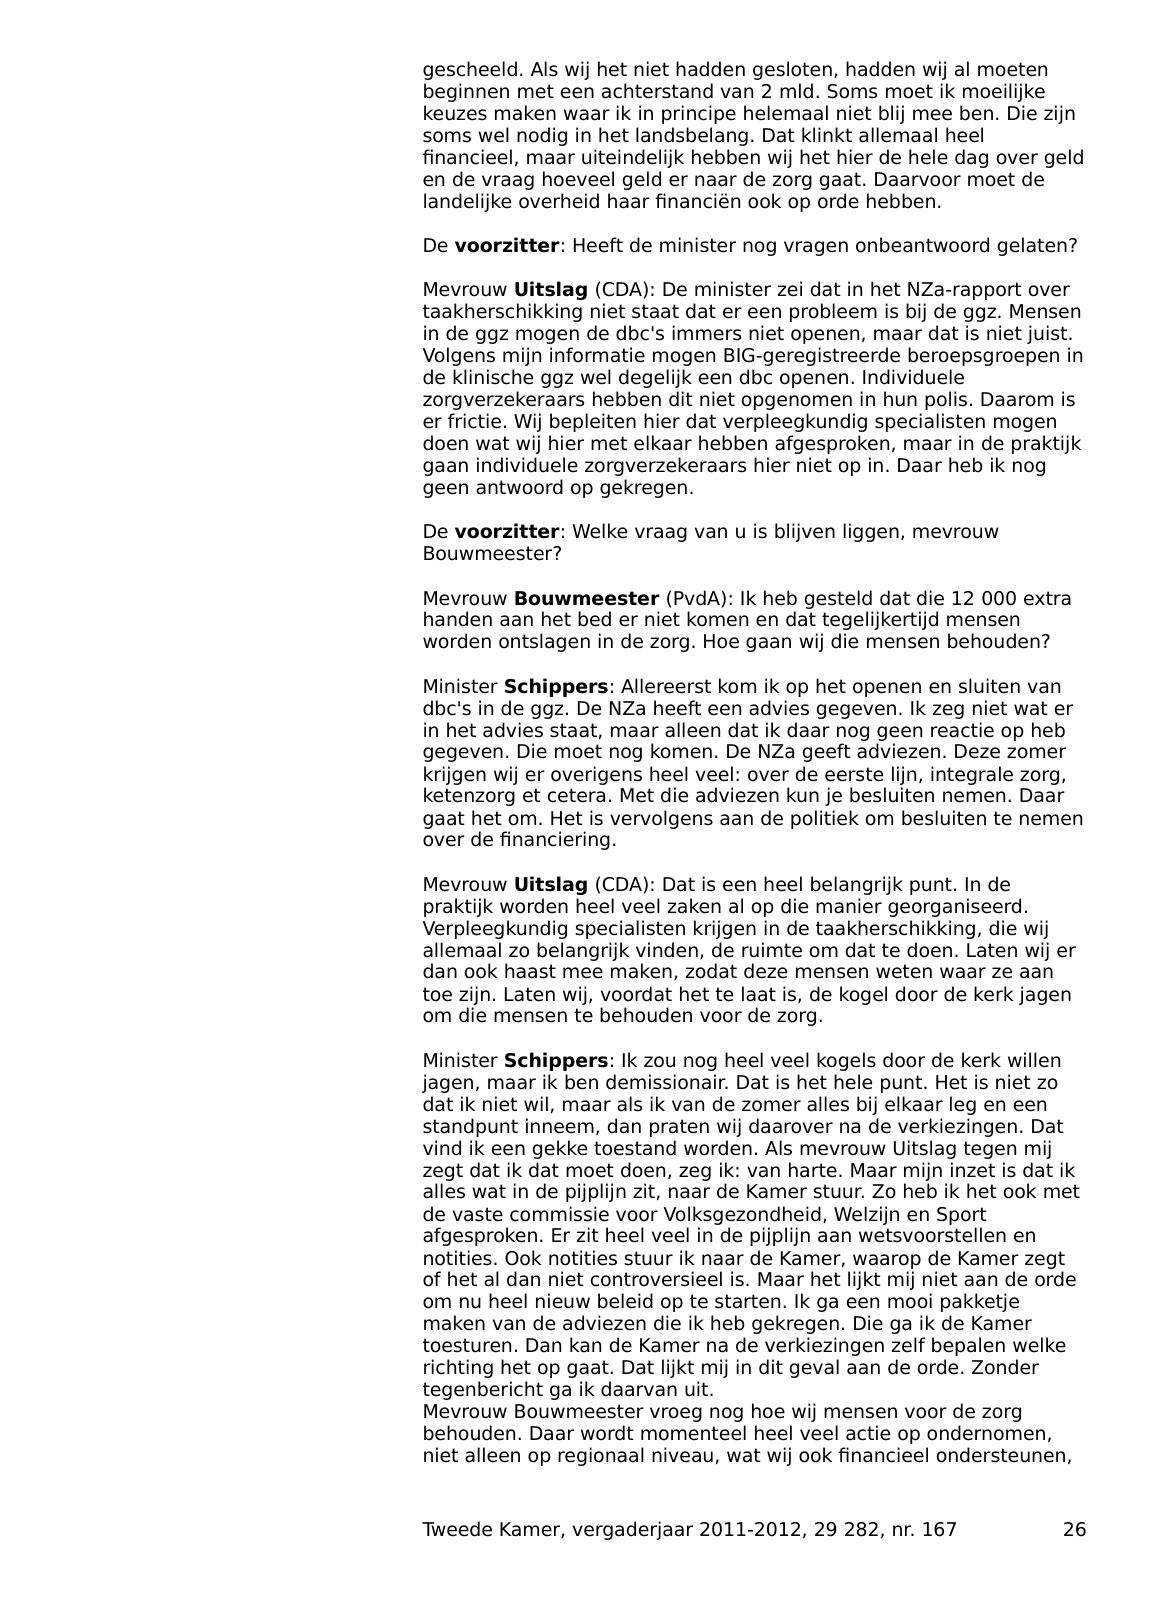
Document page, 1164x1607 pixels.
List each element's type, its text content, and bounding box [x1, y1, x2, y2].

text Minister Schippers: Ik zou nog heel veel kogels door de kerk willen jagen, maar ik ben demissionair. Dat is het hele punt. Het is niet zo dat ik niet wil, maar als ik van de zomer alles bij elkaar leg en een standpunt inneem, dan praten wij daarover na de verkiezingen. Dat vind ik een gekke toestand worden. Als mevrouw Uitslag tegen mij zegt dat ik dat moet doen, zeg ik: van harte. Maar mijn inzet is dat ik alles wat in de pijplijn zit, naar de Kamer stuur. Zo heb ik het ook met de vaste commissie voor Volksgezondheid, Welzijn en Sport afgesproken. Er zit heel veel in de pijplijn aan wetsvoorstellen en notities. Ook notities stuur ik naar de Kamer, waarop de Kamer zegt of het al dan niet controversieel is. Maar het lijkt mij niet aan de orde om nu heel nieuw beleid op te starten. Ik ga een mooi pakketje maken van de adviezen die ik heb gekregen. Die ga ik de Kamer toesturen. Dan kan de Kamer na de verkiezingen zelf bepalen welke richting het op gaat. Dat lijkt mij in dit geval aan de orde. Zonder tegenbericht ga ik daarvan uit. [422, 1049, 1087, 1401]
text De voorzitter: Heeft de minister nog vragen onbeantwoord gelaten? [422, 235, 1087, 257]
text Minister Schippers: Allereerst kom ik op het openen en sluiten van dbc's in de ggz. De NZa heeft een advies gegeven. Ik zeg niet wat er in het advies staat, maar alleen dat ik daar nog geen reactie op heb gegeven. Die moet nog komen. De NZa geeft adviezen. Deze zomer krijgen wij er overigens heel veel: over de eerste lijn, integrale zorg, ketenzorg et cetera. Met die adviezen kun je besluiten nemen. Daar gaat het om. Het is vervolgens aan de politiek om besluiten te nemen over de financiering. [422, 676, 1087, 851]
text gescheeld. Als wij het niet hadden gesloten, hadden wij al moeten beginnen met een achterstand van 2 mld. Soms moet ik moeilijke keuzes maken waar ik in principe helemaal niet blij mee ben. Die zijn soms wel nodig in het landsbelang. Dat klinkt allemaal heel financieel, maar uiteindelijk hebben wij het hier de hele dag over geld en de vraag hoeveel geld er naar de zorg gaat. Daarvoor moet de landelijke overheid haar financiën ook op orde hebben. [422, 59, 1087, 213]
text Mevrouw Uitslag (CDA): De minister zei dat in het NZa-rapport over taakherschikking niet staat dat er een probleem is bij de ggz. Mensen in de ggz mogen de dbc's immers niet openen, maar dat is niet juist. Volgens mijn informatie mogen BIG-geregistreerde beroepsgroepen in de klinische ggz wel degelijk een dbc openen. Individuele zorgverzekeraars hebben dit niet opgenomen in hun polis. Daarom is er frictie. Wij bepleiten hier dat verpleegkundig specialisten mogen doen wat wij hier met elkaar hebben afgesproken, maar in de praktijk gaan individuele zorgverzekeraars hier niet op in. Daar heb ik nog geen antwoord op gekregen. [422, 279, 1087, 499]
text Mevrouw Bouwmeester (PvdA): Ik heb gesteld dat die 12 000 extra handen aan het bed er niet komen en dat tegelijkertijd mensen worden ontslagen in de zorg. Hoe gaan wij die mensen behouden? [422, 587, 1087, 653]
text De voorzitter: Welke vraag van u is blijven liggen, mevrouw Bouwmeester? [422, 521, 1087, 565]
text Mevrouw Uitslag (CDA): Dat is een heel belangrijk punt. In de praktijk worden heel veel zaken al op die manier georganiseerd. Verpleegkundig specialisten krijgen in de taakherschikking, die wij allemaal zo belangrijk vinden, de ruimte om dat te doen. Laten wij er dan ook haast mee maken, zodat deze mensen weten waar ze aan toe zijn. Laten wij, voordat het te laat is, de kogel door de kerk jagen om die mensen te behouden voor de zorg. [422, 873, 1087, 1027]
text Mevrouw Bouwmeester vroeg nog hoe wij mensen voor de zorg behouden. Daar wordt momenteel heel veel actie op ondernomen, niet alleen op regionaal niveau, wat wij ook financieel ondersteunen, [422, 1401, 1087, 1467]
